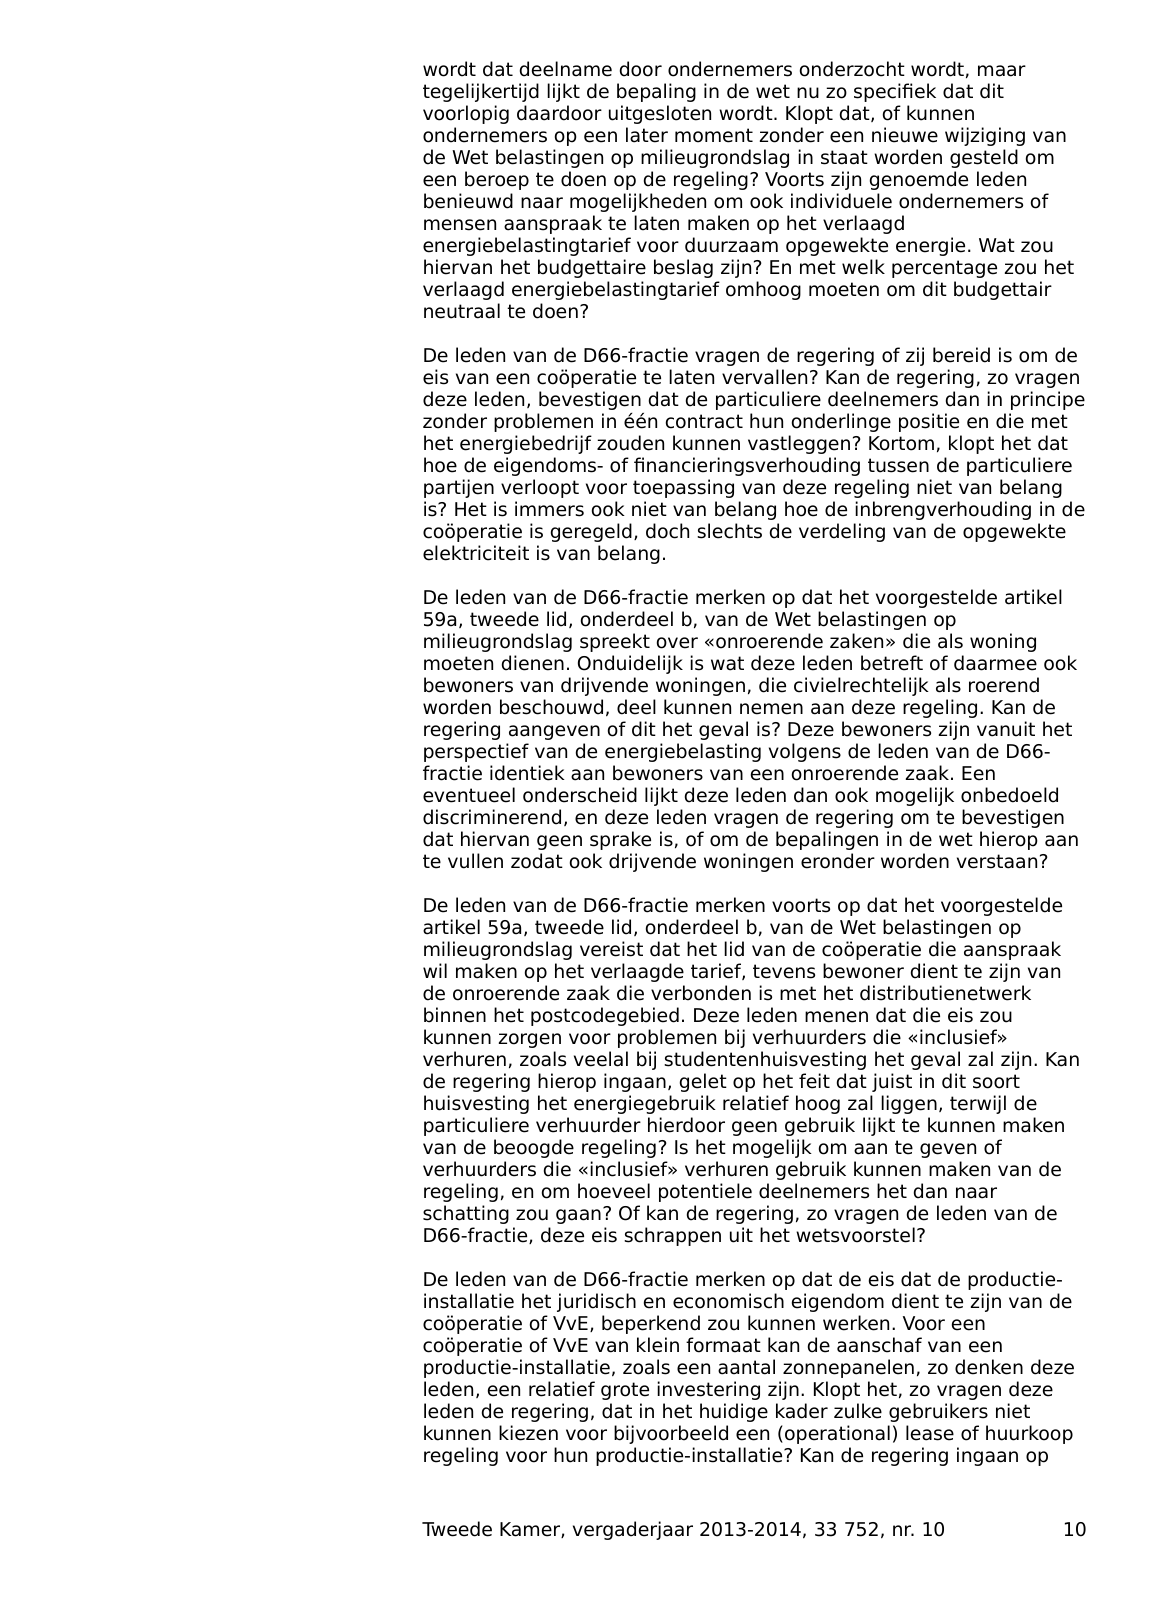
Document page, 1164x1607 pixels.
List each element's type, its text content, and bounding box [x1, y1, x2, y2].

text De leden van de D66-fractie merken op dat de eis dat de productie-installatie het juridisch en economisch eigendom dient te zijn van de coöperatie of VvE, beperkend zou kunnen werken. Voor een coöperatie of VvE van klein formaat kan de aanschaf van een productie-installatie, zoals een aantal zonnepanelen, zo denken deze leden, een relatief grote investering zijn. Klopt het, zo vragen deze leden de regering, dat in het huidige kader zulke gebruikers niet kunnen kiezen voor bijvoorbeeld een (operational) lease of huurkoop regeling voor hun productie-installatie? Kan de regering ingaan op [422, 1269, 1087, 1467]
text De leden van de D66-fractie vragen de regering of zij bereid is om de eis van een coöperatie te laten vervallen? Kan de regering, zo vragen deze leden, bevestigen dat de particuliere deelnemers dan in principe zonder problemen in één contract hun onderlinge positie en die met het energiebedrijf zouden kunnen vastleggen? Kortom, klopt het dat hoe de eigendoms- of financieringsverhouding tussen de particuliere partijen verloopt voor toepassing van deze regeling niet van belang is? Het is immers ook niet van belang hoe de inbrengverhouding in de coöperatie is geregeld, doch slechts de verdeling van de opgewekte elektriciteit is van belang. [422, 345, 1087, 565]
text wordt dat deelname door ondernemers onderzocht wordt, maar tegelijkertijd lijkt de bepaling in de wet nu zo specifiek dat dit voorlopig daardoor uitgesloten wordt. Klopt dat, of kunnen ondernemers op een later moment zonder een nieuwe wijziging van de Wet belastingen op milieugrondslag in staat worden gesteld om een beroep te doen op de regeling? Voorts zijn genoemde leden benieuwd naar mogelijkheden om ook individuele ondernemers of mensen aanspraak te laten maken op het verlaagd energiebelastingtarief voor duurzaam opgewekte energie. Wat zou hiervan het budgettaire beslag zijn? En met welk percentage zou het verlaagd energiebelastingtarief omhoog moeten om dit budgettair neutraal te doen? [422, 59, 1087, 323]
text De leden van de D66-fractie merken op dat het voorgestelde artikel 59a, tweede lid, onderdeel b, van de Wet belastingen op milieugrondslag spreekt over «onroerende zaken» die als woning moeten dienen. Onduidelijk is wat deze leden betreft of daarmee ook bewoners van drijvende woningen, die civielrechtelijk als roerend worden beschouwd, deel kunnen nemen aan deze regeling. Kan de regering aangeven of dit het geval is? Deze bewoners zijn vanuit het perspectief van de energiebelasting volgens de leden van de D66-fractie identiek aan bewoners van een onroerende zaak. Een eventueel onderscheid lijkt deze leden dan ook mogelijk onbedoeld discriminerend, en deze leden vragen de regering om te bevestigen dat hiervan geen sprake is, of om de bepalingen in de wet hierop aan te vullen zodat ook drijvende woningen eronder worden verstaan? [422, 587, 1087, 873]
text De leden van de D66-fractie merken voorts op dat het voorgestelde artikel 59a, tweede lid, onderdeel b, van de Wet belastingen op milieugrondslag vereist dat het lid van de coöperatie die aanspraak wil maken op het verlaagde tarief, tevens bewoner dient te zijn van de onroerende zaak die verbonden is met het distributienetwerk binnen het postcodegebied. Deze leden menen dat die eis zou kunnen zorgen voor problemen bij verhuurders die «inclusief» verhuren, zoals veelal bij studentenhuisvesting het geval zal zijn. Kan de regering hierop ingaan, gelet op het feit dat juist in dit soort huisvesting het energiegebruik relatief hoog zal liggen, terwijl de particuliere verhuurder hierdoor geen gebruik lijkt te kunnen maken van de beoogde regeling? Is het mogelijk om aan te geven of verhuurders die «inclusief» verhuren gebruik kunnen maken van de regeling, en om hoeveel potentiele deelnemers het dan naar schatting zou gaan? Of kan de regering, zo vragen de leden van de D66-fractie, deze eis schrappen uit het wetsvoorstel? [422, 895, 1087, 1247]
